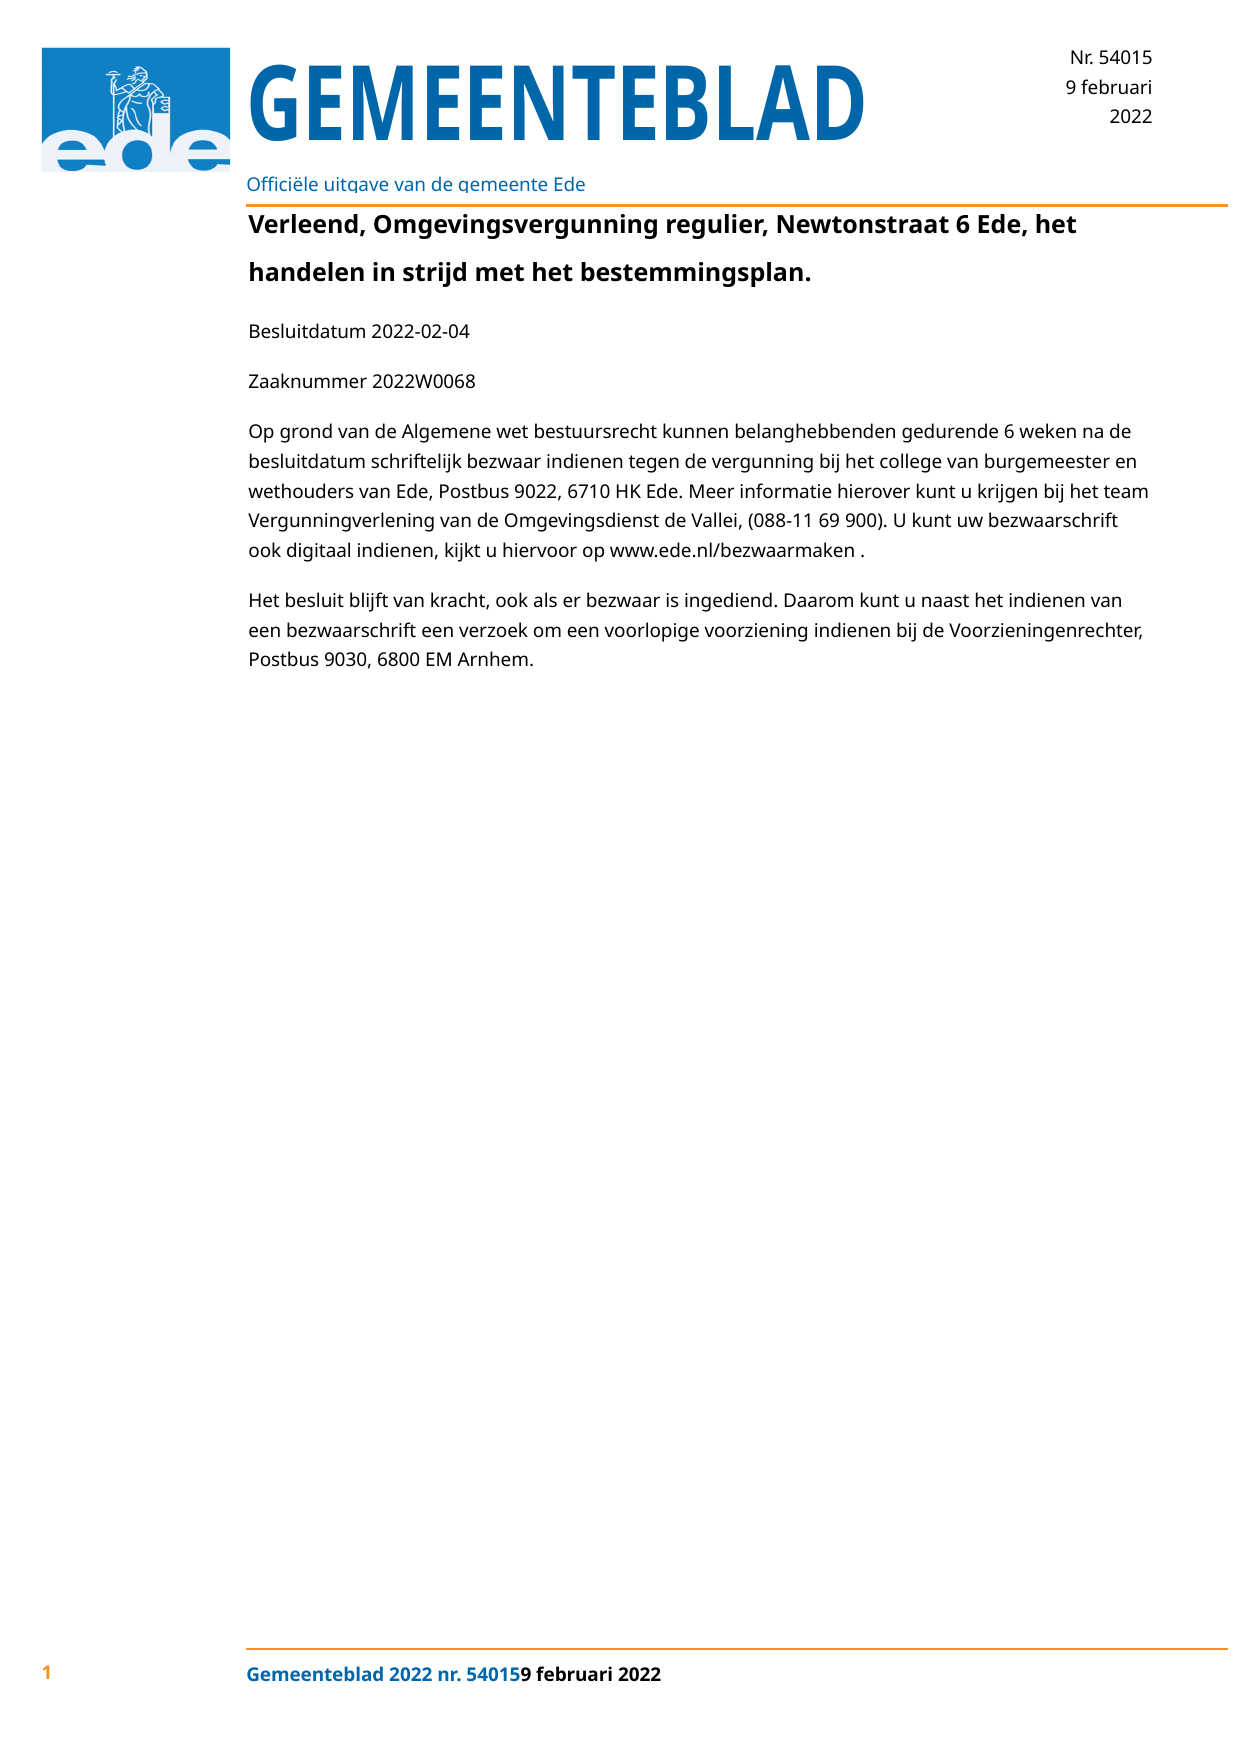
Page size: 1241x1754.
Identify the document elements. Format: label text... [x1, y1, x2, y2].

text Zaaknummer 2022W0068 [248, 368, 1152, 394]
text Verleend, Omgevingsvergunning regulier, Newtonstraat 6 Ede, het handelen in strijd met het bestemmingsplan. [248, 207, 1152, 288]
picture [41, 47, 231, 172]
text Besluitdatum 2022-02-04 [248, 318, 1152, 344]
text Het besluit blijft van kracht, ook als er bezwaar is ingediend. Daarom kunt u naast het indienen van een bezwaarschrift een verzoek om een voorlopige voorziening indienen bij de Voorzieningenrechter, Postbus 9030, 6800 EM Arnhem. [248, 587, 1152, 672]
text Op grond van de Algemene wet bestuursrecht kunnen belanghebbenden gedurende 6 weken na de besluitdatum schriftelijk bezwaar indienen tegen de vergunning bij het college van burgemeester en wethouders van Ede, Postbus 9022, 6710 HK Ede. Meer informatie hierover kunt u krijgen bij het team Vergunningverlening van de Omgevingsdienst de Vallei, (088-11 69 900). U kunt uw bezwaarschrift ook digitaal indienen, kijkt u hiervoor op www.ede.nl/bezwaarmaken . [248, 419, 1152, 563]
